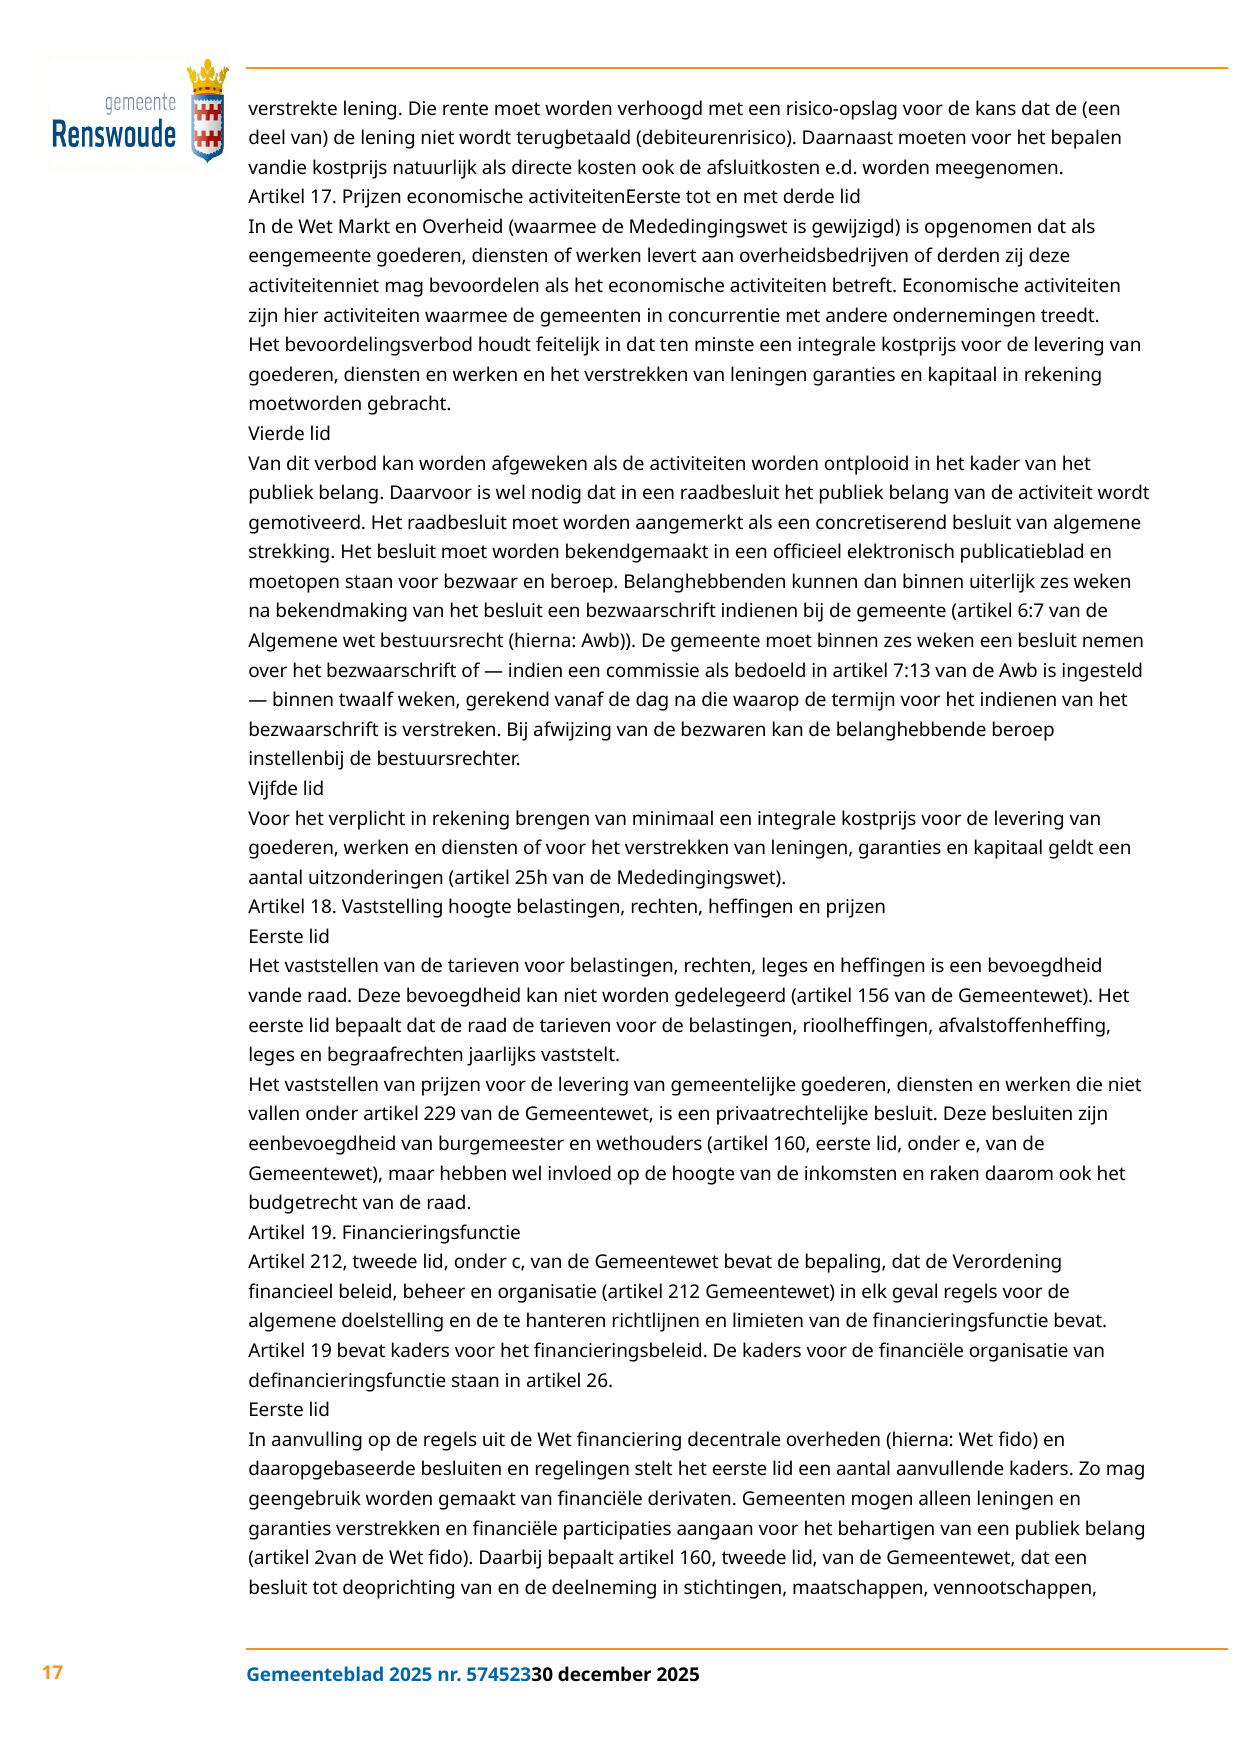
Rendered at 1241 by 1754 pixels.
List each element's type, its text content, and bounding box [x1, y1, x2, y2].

text Van dit verbod kan worden afgeweken als de activiteiten worden ontplooid in het kader van het publiek belang. Daarvoor is wel nodig dat in een raadbesluit het publiek belang van de activiteit wordt gemotiveerd. Het raadbesluit moet worden aangemerkt als een concretiserend besluit van algemene strekking. Het besluit moet worden bekendgemaakt in een officieel elektronisch publicatieblad en moetopen staan voor bezwaar en beroep. Belanghebbenden kunnen dan binnen uiterlijk zes weken na bekendmaking van het besluit een bezwaarschrift indienen bij de gemeente (artikel 6:7 van de Algemene wet bestuursrecht (hierna: Awb)). De gemeente moet binnen zes weken een besluit nemen over het bezwaarschrift of — indien een commissie als bedoeld in artikel 7:13 van de Awb is ingesteld [248, 450, 1152, 683]
picture [41, 47, 231, 172]
text Artikel 18. Vaststelling hoogte belastingen, rechten, heffingen en prijzen [248, 893, 1152, 919]
text In aanvulling op de regels uit de Wet financiering decentrale overheden (hierna: Wet fido) en daaropgebaseerde besluiten en regelingen stelt het eerste lid een aantal aanvullende kaders. Zo mag geengebruik worden gemaakt van financiële derivaten. Gemeenten mogen alleen leningen en garanties verstrekken en financiële participaties aangaan voor het behartigen van een publiek belang (artikel 2van de Wet fido). Daarbij bepaalt artikel 160, tweede lid, van de Gemeentewet, dat een besluit tot deoprichting van en de deelneming in stichtingen, maatschappen, vennootschappen, [248, 1426, 1152, 1600]
text verstrekte lening. Die rente moet worden verhoogd met een risico-opslag voor de kans dat de (een deel van) de lening niet wordt terugbetaald (debiteurenrisico). Daarnaast moeten voor het bepalen vandie kostprijs natuurlijk als directe kosten ook de afsluitkosten e.d. worden meegenomen. [248, 95, 1152, 180]
text Vijfde lid [248, 775, 1152, 801]
text Het vaststellen van prijzen voor de levering van gemeentelijke goederen, diensten en werken die niet vallen onder artikel 229 van de Gemeentewet, is een privaatrechtelijke besluit. Deze besluiten zijn eenbevoegdheid van burgemeester en wethouders (artikel 160, eerste lid, onder e, van de Gemeentewet), maar hebben wel invloed op de hoogte van de inkomsten en raken daarom ook het budgetrecht van de raad. [248, 1071, 1152, 1215]
text Het vaststellen van de tarieven voor belastingen, rechten, leges en heffingen is een bevoegdheid vande raad. Deze bevoegdheid kan niet worden gedelegeerd (artikel 156 van de Gemeentewet). Het eerste lid bepaalt dat de raad de tarieven voor de belastingen, rioolheffingen, afvalstoffenheffing, leges en begraafrechten jaarlijks vaststelt. [248, 953, 1152, 1067]
text — binnen twaalf weken, gerekend vanaf de dag na die waarop de termijn voor het indienen van het bezwaarschrift is verstreken. Bij afwijzing van de bezwaren kan de belanghebbende beroep instellenbij de bestuursrechter. [248, 686, 1152, 771]
text Vierde lid [248, 420, 1152, 446]
text Artikel 19. Financieringsfunctie [248, 1219, 1152, 1245]
text Het bevoordelingsverbod houdt feitelijk in dat ten minste een integrale kostprijs voor de levering van goederen, diensten en werken en het verstrekken van leningen garanties en kapitaal in rekening moetworden gebracht. [248, 331, 1152, 416]
text Eerste lid [248, 1396, 1152, 1422]
text Eerste lid [248, 923, 1152, 949]
text Voor het verplicht in rekening brengen van minimaal een integrale kostprijs voor de levering van goederen, werken en diensten of voor het verstrekken van leningen, garanties en kapitaal geldt een aantal uitzonderingen (artikel 25h van de Mededingingswet). [248, 805, 1152, 890]
text Artikel 17. Prijzen economische activiteitenEerste tot en met derde lid [248, 183, 1152, 209]
text In de Wet Markt en Overheid (waarmee de Mededingingswet is gewijzigd) is opgenomen dat als eengemeente goederen, diensten of werken levert aan overheidsbedrijven of derden zij deze activiteitenniet mag bevoordelen als het economische activiteiten betreft. Economische activiteiten zijn hier activiteiten waarmee de gemeenten in concurrentie met andere ondernemingen treedt. [248, 213, 1152, 328]
text Artikel 212, tweede lid, onder c, van de Gemeentewet bevat de bepaling, dat de Verordening financieel beleid, beheer en organisatie (artikel 212 Gemeentewet) in elk geval regels voor de algemene doelstelling en de te hanteren richtlijnen en limieten van de financieringsfunctie bevat. Artikel 19 bevat kaders voor het financieringsbeleid. De kaders voor de financiële organisatie van definancieringsfunctie staan in artikel 26. [248, 1248, 1152, 1393]
